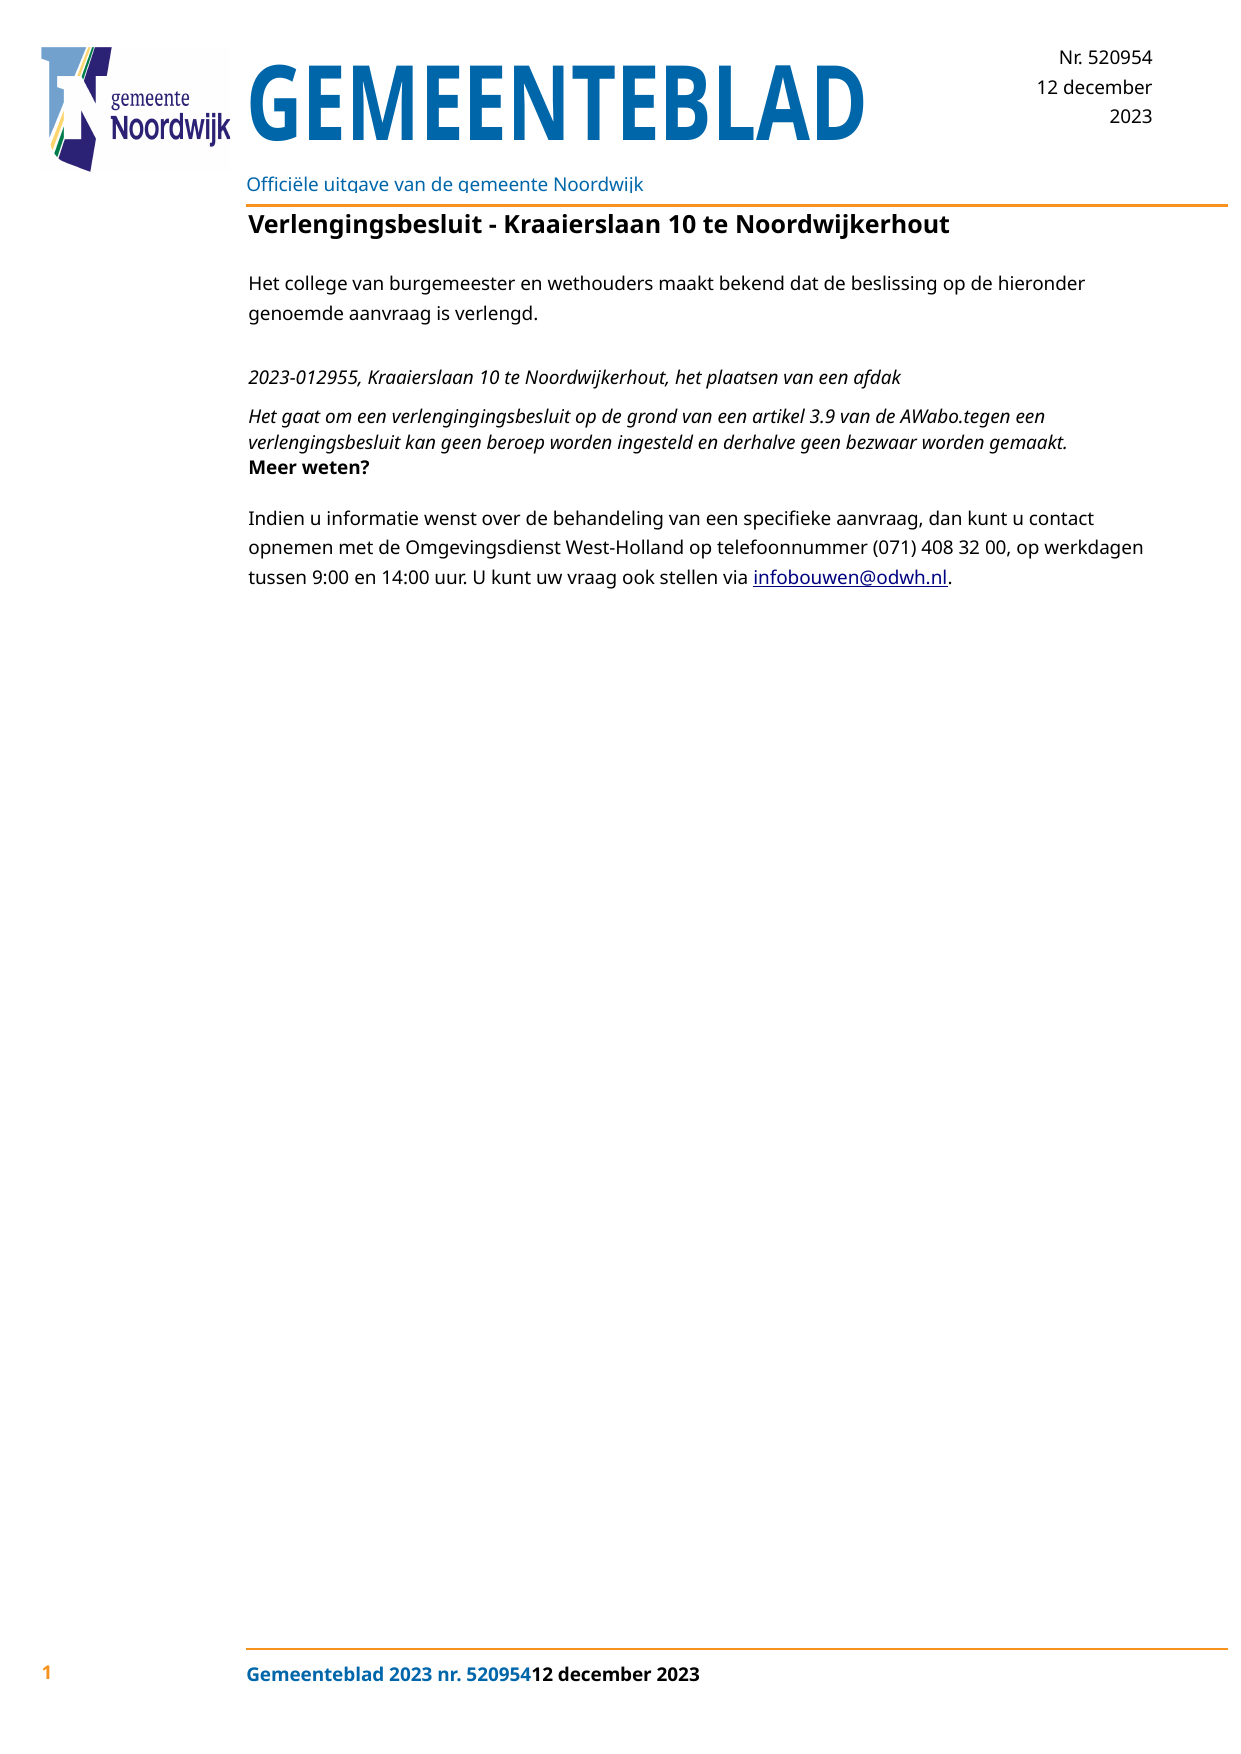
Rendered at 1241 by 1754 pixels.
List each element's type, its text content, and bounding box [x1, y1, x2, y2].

text Het gaat om een verlengingingsbesluit op de grond van een artikel 3.9 van de AWabo.tegen een verlengingsbesluit kan geen beroep worden ingesteld en derhalve geen bezwaar worden gemaakt. [248, 403, 1152, 454]
text Meer weten? [248, 454, 1152, 480]
text Het college van burgemeester en wethouders maakt bekend dat de beslissing op de hieronder genoemde aanvraag is verlengd. [248, 270, 1152, 326]
text Indien u informatie wenst over de behandeling van een specifieke aanvraag, dan kunt u contact opnemen met de Omgevingsdienst West-Holland op telefoonnummer (071) 408 32 00, op werkdagen tussen 9:00 en 14:00 uur. U kunt uw vraag ook stellen via infobouwen@odwh.nl. [248, 505, 1152, 590]
picture [41, 47, 231, 172]
text 2023-012955, Kraaierslaan 10 te Noordwijkerhout, het plaatsen van een afdak [248, 364, 1152, 389]
text Verlengingsbesluit - Kraaierslaan 10 te Noordwijkerhout [248, 207, 1152, 241]
